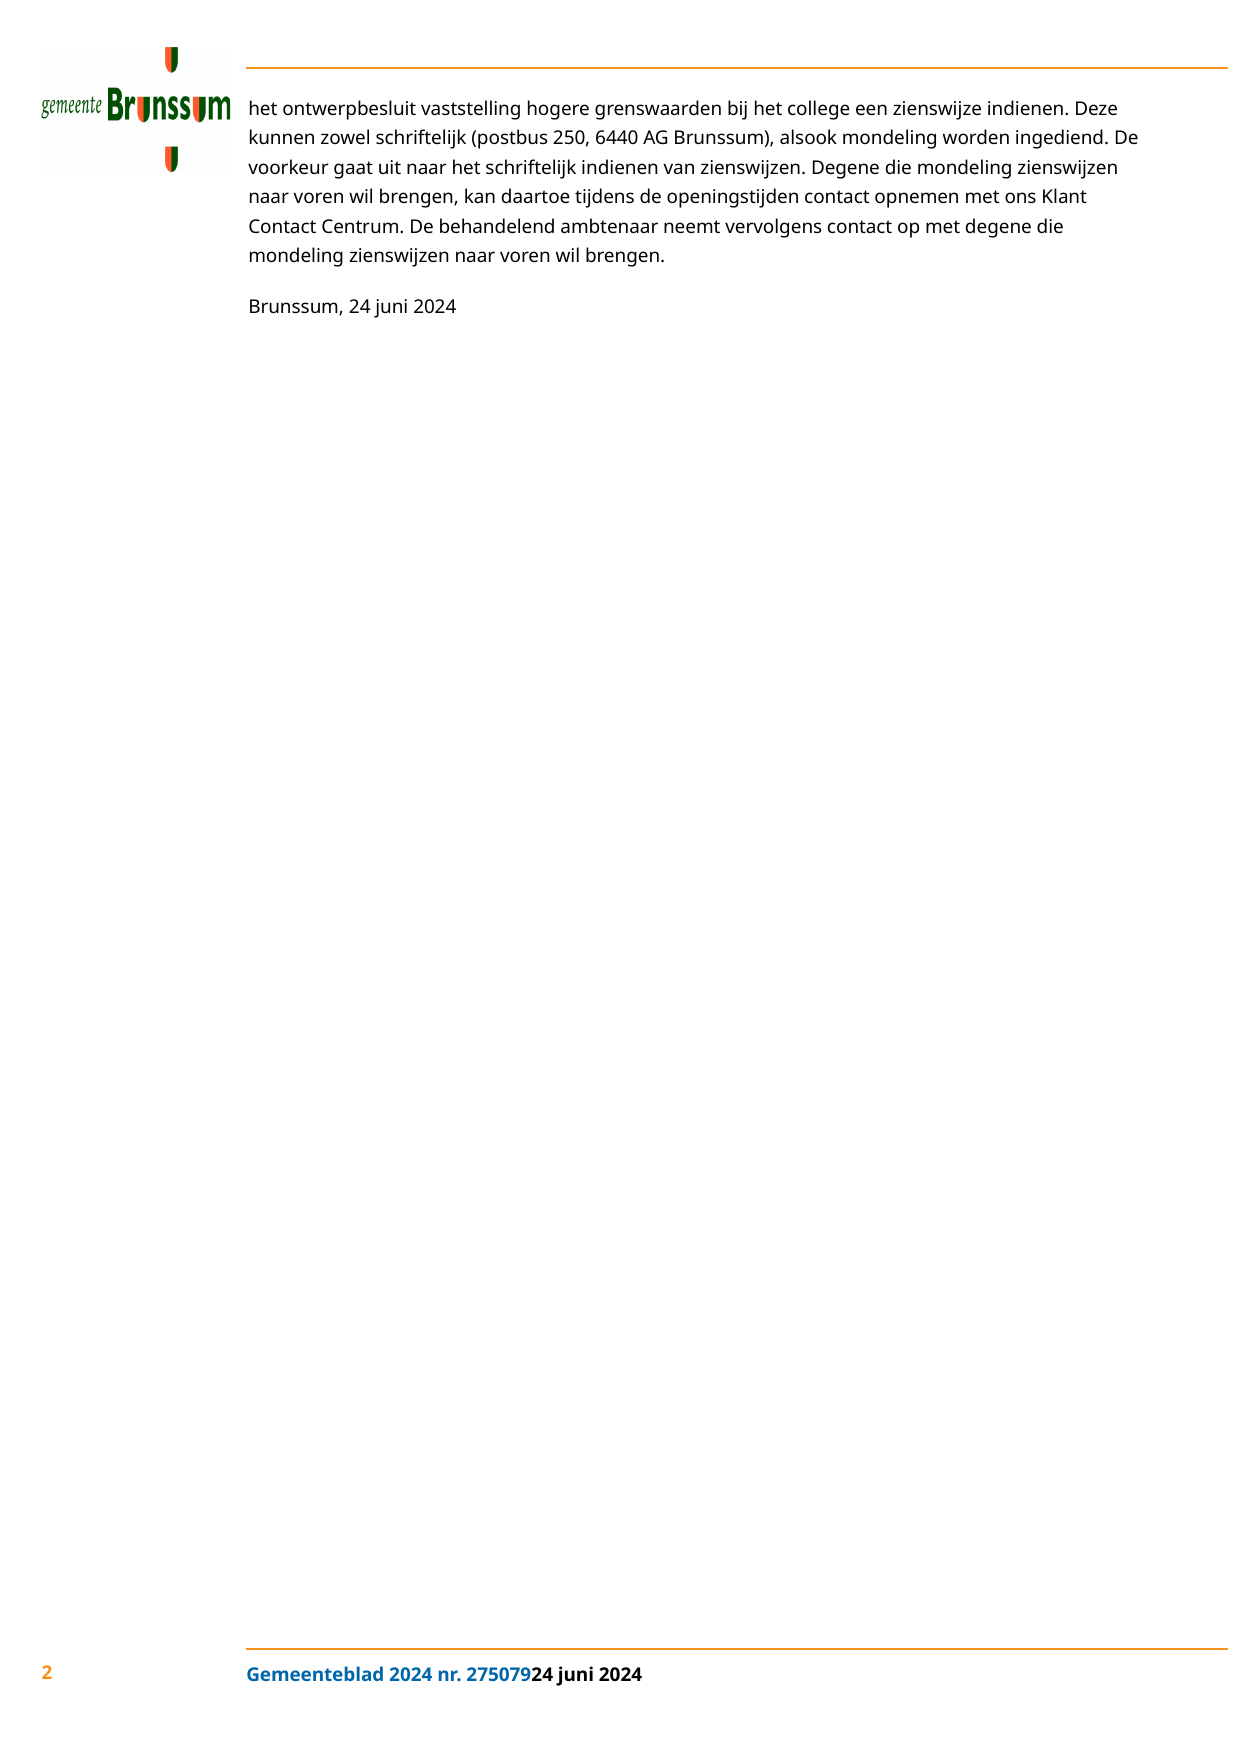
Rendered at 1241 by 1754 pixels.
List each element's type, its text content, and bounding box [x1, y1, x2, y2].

picture [41, 47, 231, 172]
text het ontwerpbesluit vaststelling hogere grenswaarden bij het college een zienswijze indienen. Deze kunnen zowel schriftelijk (postbus 250, 6440 AG Brunssum), alsook mondeling worden ingediend. De voorkeur gaat uit naar het schriftelijk indienen van zienswijzen. Degene die mondeling zienswijzen naar voren wil brengen, kan daartoe tijdens de openingstijden contact opnemen met ons Klant Contact Centrum. De behandelend ambtenaar neemt vervolgens contact op met degene die mondeling zienswijzen naar voren wil brengen. [248, 95, 1152, 268]
text Brunssum, 24 juni 2024 [248, 293, 1152, 319]
